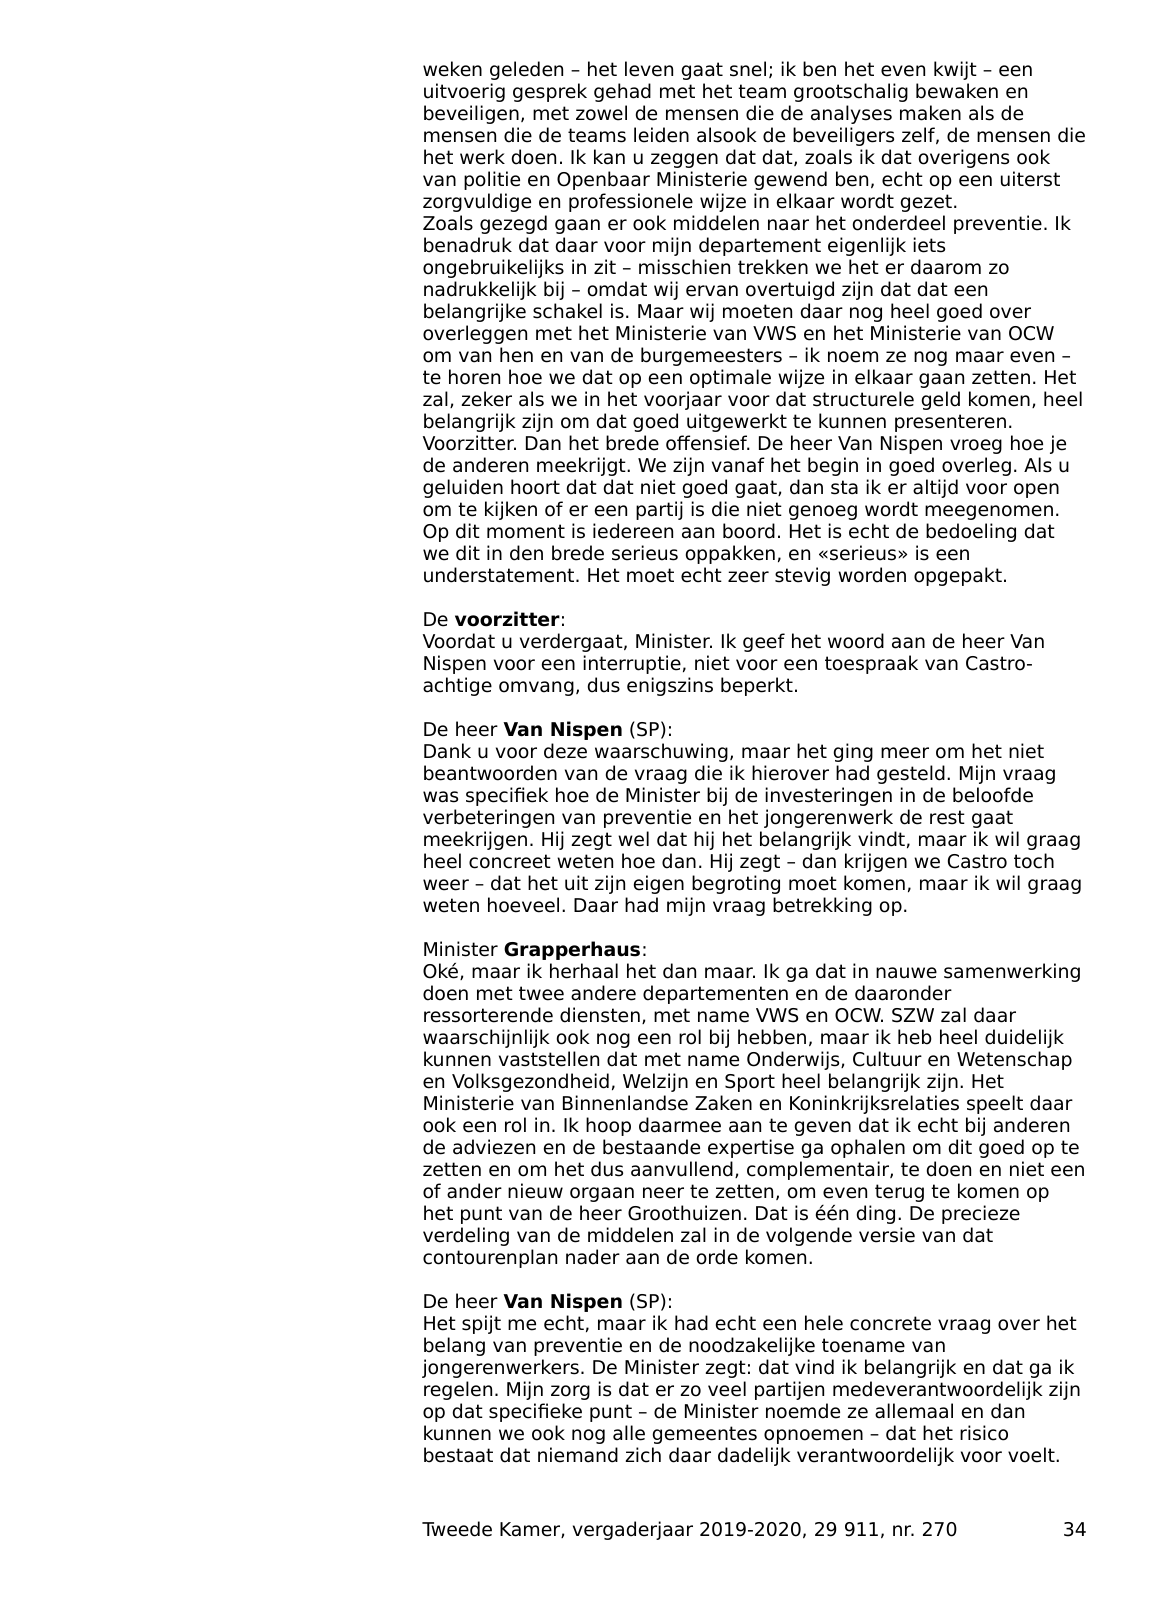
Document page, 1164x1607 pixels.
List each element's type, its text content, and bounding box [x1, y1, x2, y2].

text Zoals gezegd gaan er ook middelen naar het onderdeel preventie. Ik benadruk dat daar voor mijn departement eigenlijk iets ongebruikelijks in zit – misschien trekken we het er daarom zo nadrukkelijk bij – omdat wij ervan overtuigd zijn dat dat een belangrijke schakel is. Maar wij moeten daar nog heel goed over overleggen met het Ministerie van VWS en het Ministerie van OCW om van hen en van de burgemeesters – ik noem ze nog maar even – te horen hoe we dat op een optimale wijze in elkaar gaan zetten. Het zal, zeker als we in het voorjaar voor dat structurele geld komen, heel belangrijk zijn om dat goed uitgewerkt te kunnen presenteren. [422, 213, 1087, 433]
text Minister Grapperhaus: [422, 939, 1087, 961]
text Voordat u verdergaat, Minister. Ik geef het woord aan de heer Van Nispen voor een interruptie, niet voor een toespraak van Castro-achtige omvang, dus enigszins beperkt. [422, 631, 1087, 697]
text Oké, maar ik herhaal het dan maar. Ik ga dat in nauwe samenwerking doen met twee andere departementen en de daaronder ressorterende diensten, met name VWS en OCW. SZW zal daar waarschijnlijk ook nog een rol bij hebben, maar ik heb heel duidelijk kunnen vaststellen dat met name Onderwijs, Cultuur en Wetenschap en Volksgezondheid, Welzijn en Sport heel belangrijk zijn. Het Ministerie van Binnenlandse Zaken en Koninkrijksrelaties speelt daar ook een rol in. Ik hoop daarmee aan te geven dat ik echt bij anderen de adviezen en de bestaande expertise ga ophalen om dit goed op te zetten en om het dus aanvullend, complementair, te doen en niet een of ander nieuw orgaan neer te zetten, om even terug te komen op het punt van de heer Groothuizen. Dat is één ding. De precieze verdeling van de middelen zal in de volgende versie van dat contourenplan nader aan de orde komen. [422, 961, 1087, 1268]
text De heer Van Nispen (SP): [422, 1291, 1087, 1313]
text Het spijt me echt, maar ik had echt een hele concrete vraag over het belang van preventie en de noodzakelijke toename van jongerenwerkers. De Minister zegt: dat vind ik belangrijk en dat ga ik regelen. Mijn zorg is dat er zo veel partijen medeverantwoordelijk zijn op dat specifieke punt – de Minister noemde ze allemaal en dan kunnen we ook nog alle gemeentes opnoemen – dat het risico bestaat dat niemand zich daar dadelijk verantwoordelijk voor voelt. [422, 1313, 1087, 1467]
text De heer Van Nispen (SP): [422, 719, 1087, 741]
text Dank u voor deze waarschuwing, maar het ging meer om het niet beantwoorden van de vraag die ik hierover had gesteld. Mijn vraag was specifiek hoe de Minister bij de investeringen in de beloofde verbeteringen van preventie en het jongerenwerk de rest gaat meekrijgen. Hij zegt wel dat hij het belangrijk vindt, maar ik wil graag heel concreet weten hoe dan. Hij zegt – dan krijgen we Castro toch weer – dat het uit zijn eigen begroting moet komen, maar ik wil graag weten hoeveel. Daar had mijn vraag betrekking op. [422, 741, 1087, 917]
text Voorzitter. Dan het brede offensief. De heer Van Nispen vroeg hoe je de anderen meekrijgt. We zijn vanaf het begin in goed overleg. Als u geluiden hoort dat dat niet goed gaat, dan sta ik er altijd voor open om te kijken of er een partij is die niet genoeg wordt meegenomen. Op dit moment is iedereen aan boord. Het is echt de bedoeling dat we dit in den brede serieus oppakken, en «serieus» is een understatement. Het moet echt zeer stevig worden opgepakt. [422, 433, 1087, 587]
text weken geleden – het leven gaat snel; ik ben het even kwijt – een uitvoerig gesprek gehad met het team grootschalig bewaken en beveiligen, met zowel de mensen die de analyses maken als de mensen die de teams leiden alsook de beveiligers zelf, de mensen die het werk doen. Ik kan u zeggen dat dat, zoals ik dat overigens ook van politie en Openbaar Ministerie gewend ben, echt op een uiterst zorgvuldige en professionele wijze in elkaar wordt gezet. [422, 59, 1087, 213]
text De voorzitter: [422, 609, 1087, 631]
